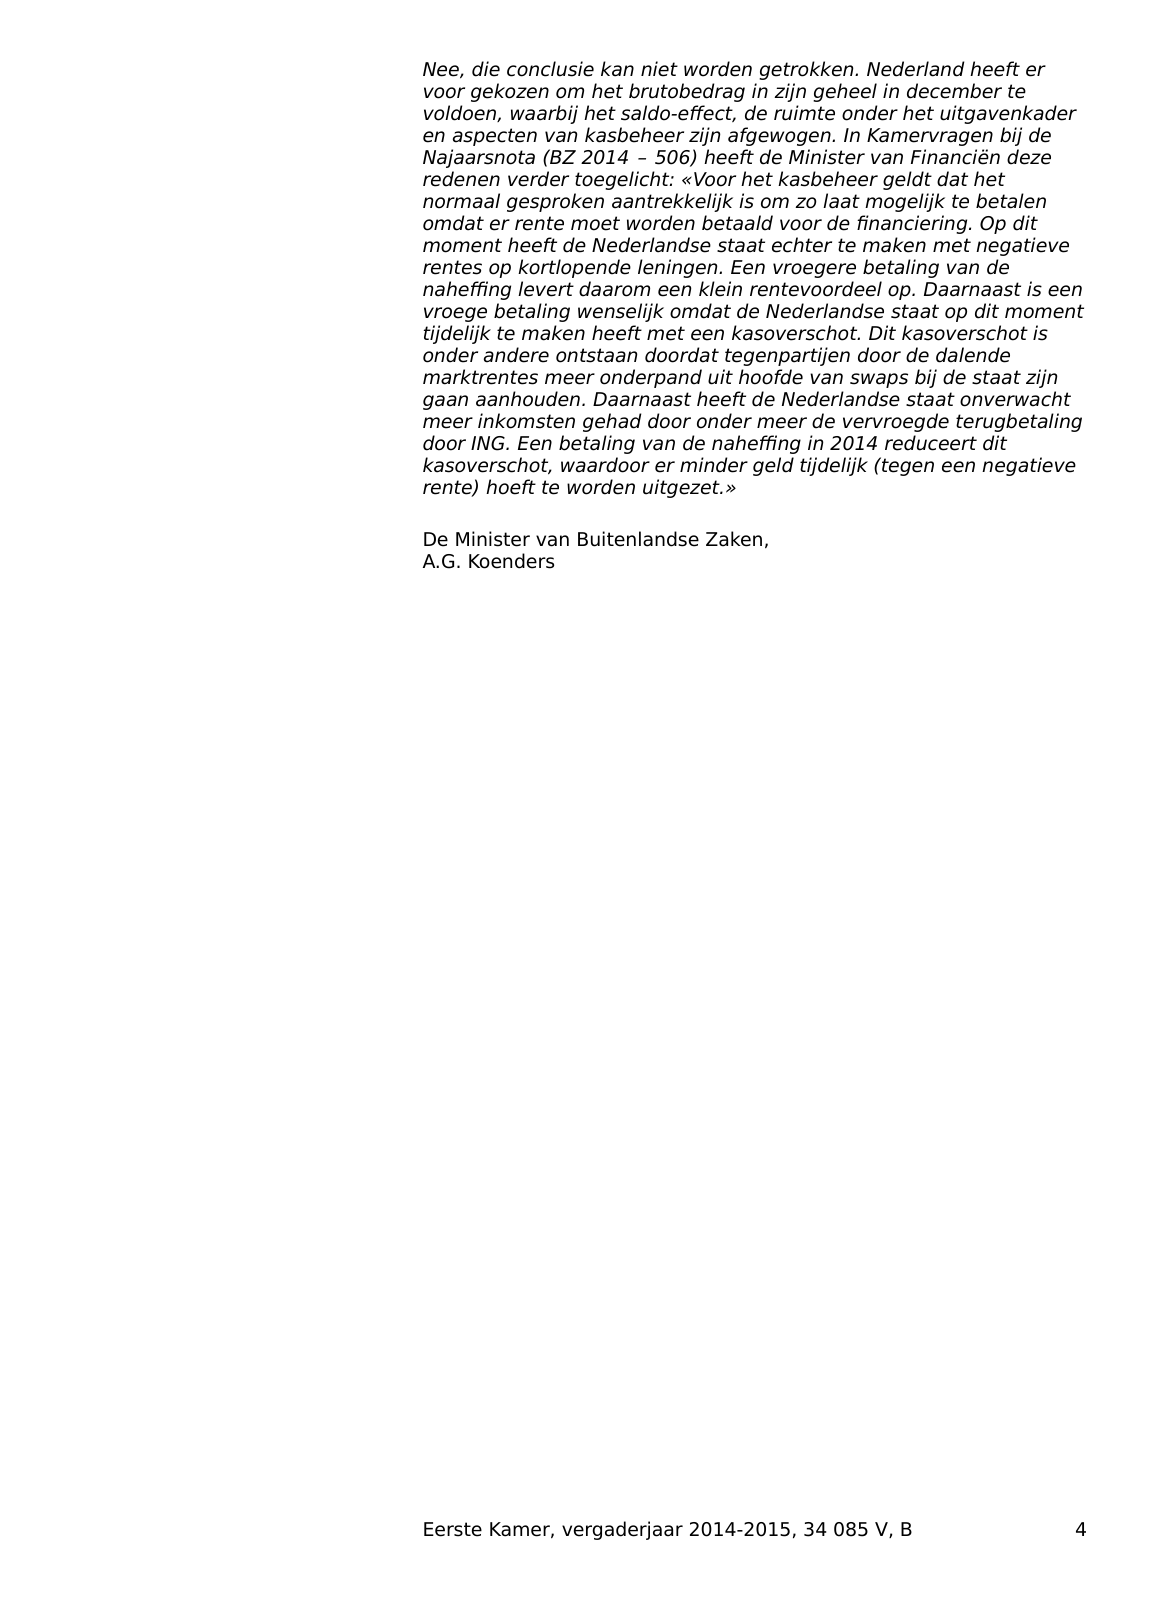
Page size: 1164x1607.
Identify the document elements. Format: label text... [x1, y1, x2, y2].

text Nee, die conclusie kan niet worden getrokken. Nederland heeft er voor gekozen om het brutobedrag in zijn geheel in december te voldoen, waarbij het saldo-effect, de ruimte onder het uitgavenkader en aspecten van kasbeheer zijn afgewogen. In Kamervragen bij de Najaarsnota (BZ 2014 – 506) heeft de Minister van Financiën deze redenen verder toegelicht: «Voor het kasbeheer geldt dat het normaal gesproken aantrekkelijk is om zo laat mogelijk te betalen omdat er rente moet worden betaald voor de financiering. Op dit moment heeft de Nederlandse staat echter te maken met negatieve rentes op kortlopende leningen. Een vroegere betaling van de naheffing levert daarom een klein rentevoordeel op. Daarnaast is een vroege betaling wenselijk omdat de Nederlandse staat op dit moment tijdelijk te maken heeft met een kasoverschot. Dit kasoverschot is onder andere ontstaan doordat tegenpartijen door de dalende marktrentes meer onderpand uit hoofde van swaps bij de staat zijn gaan aanhouden. Daarnaast heeft de Nederlandse staat onverwacht meer inkomsten gehad door onder meer de vervroegde terugbetaling door ING. Een betaling van de naheffing in 2014 reduceert dit kasoverschot, waardoor er minder geld tijdelijk (tegen een negatieve rente) hoeft te worden uitgezet.» [422, 59, 1087, 499]
text De Minister van Buitenlandse Zaken, A.G. Koenders [422, 529, 1087, 573]
